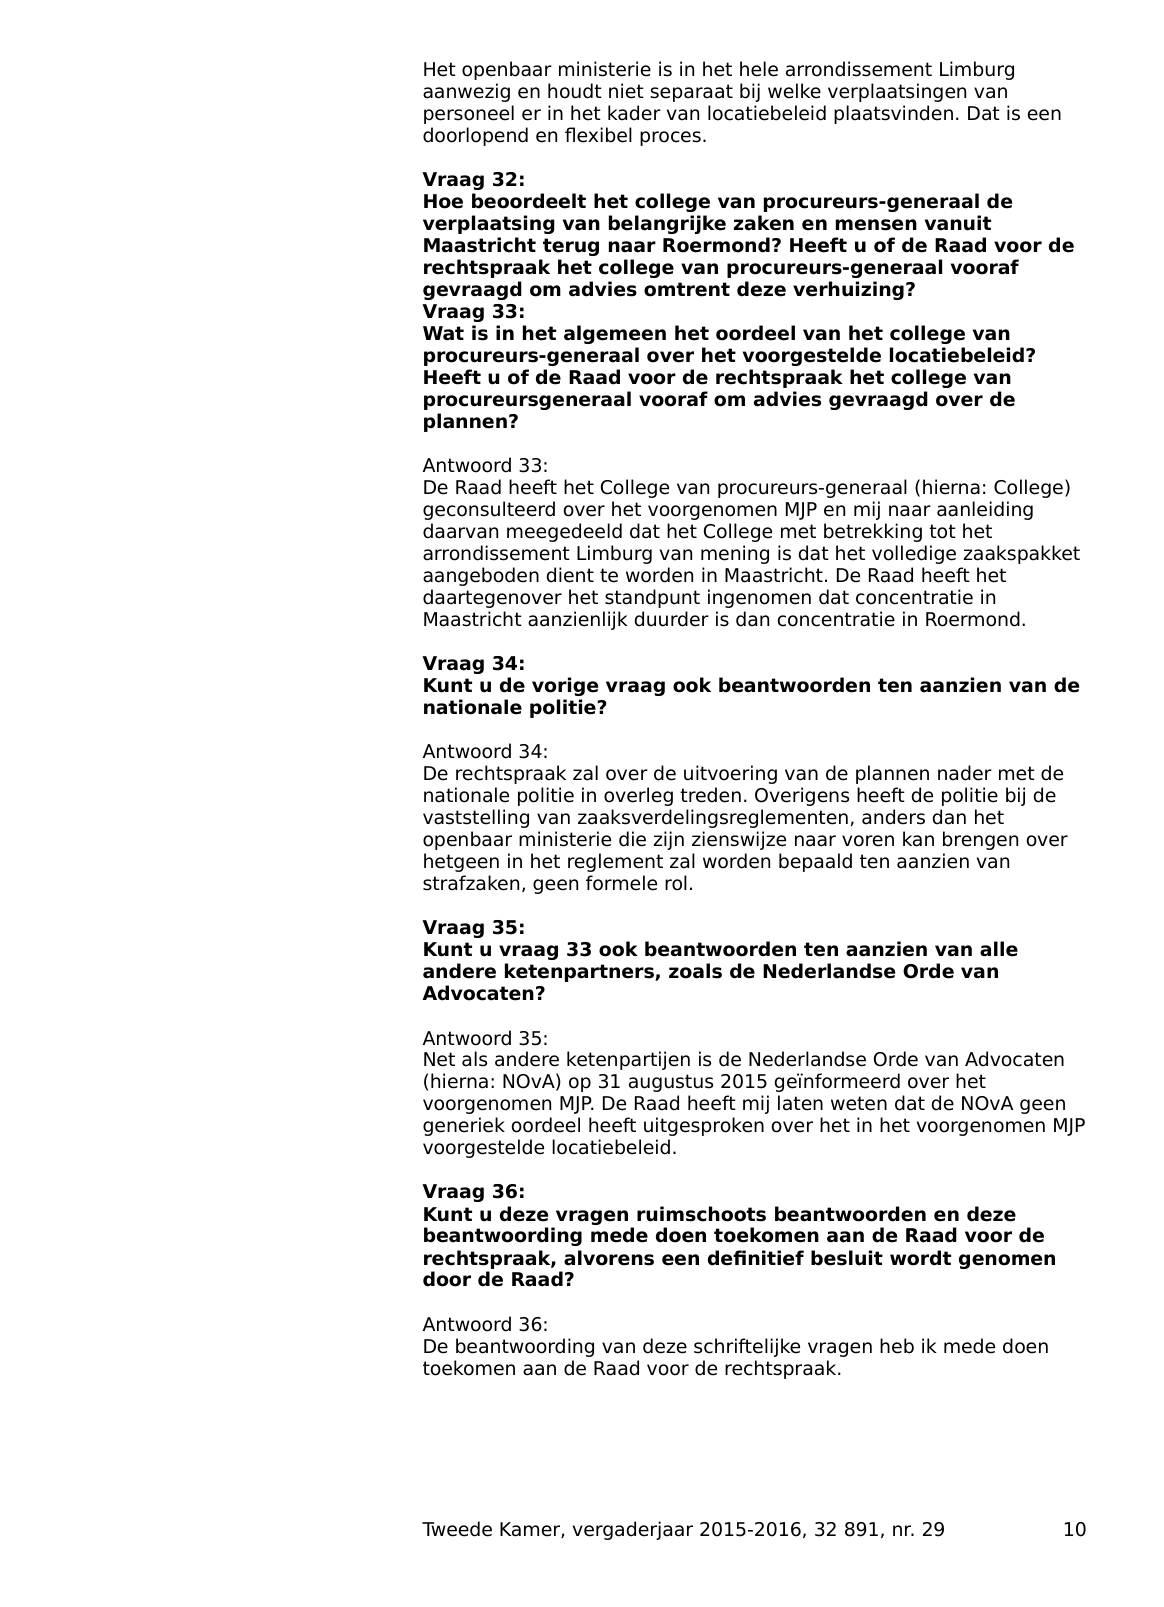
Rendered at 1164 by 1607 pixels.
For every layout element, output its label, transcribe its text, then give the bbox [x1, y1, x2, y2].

text Kunt u deze vragen ruimschoots beantwoorden en deze beantwoording mede doen toekomen aan de Raad voor de rechtspraak, alvorens een definitief besluit wordt genomen door de Raad? [422, 1203, 1087, 1291]
text Antwoord 34: [422, 741, 1087, 763]
text Net als andere ketenpartijen is de Nederlandse Orde van Advocaten (hierna: NOvA) op 31 augustus 2015 geïnformeerd over het voorgenomen MJP. De Raad heeft mij laten weten dat de NOvA geen generiek oordeel heeft uitgesproken over het in het voorgenomen MJP voorgestelde locatiebeleid. [422, 1049, 1087, 1159]
text Kunt u de vorige vraag ook beantwoorden ten aanzien van de nationale politie? [422, 675, 1087, 719]
text Antwoord 33: [422, 455, 1087, 477]
text Wat is in het algemeen het oordeel van het college van procureurs-generaal over het voorgestelde locatiebeleid? Heeft u of de Raad voor de rechtspraak het college van procureursgeneraal vooraf om advies gevraagd over de plannen? [422, 323, 1087, 433]
text Vraag 33: [422, 301, 1087, 323]
text Vraag 35: [422, 917, 1087, 939]
text Vraag 36: [422, 1181, 1087, 1203]
text Hoe beoordeelt het college van procureurs-generaal de verplaatsing van belangrijke zaken en mensen vanuit Maastricht terug naar Roermond? Heeft u of de Raad voor de rechtspraak het college van procureurs-generaal vooraf gevraagd om advies omtrent deze verhuizing? [422, 191, 1087, 301]
text Antwoord 35: [422, 1027, 1087, 1049]
text De Raad heeft het College van procureurs-generaal (hierna: College) geconsulteerd over het voorgenomen MJP en mij naar aanleiding daarvan meegedeeld dat het College met betrekking tot het arrondissement Limburg van mening is dat het volledige zaakspakket aangeboden dient te worden in Maastricht. De Raad heeft het daartegenover het standpunt ingenomen dat concentratie in Maastricht aanzienlijk duurder is dan concentratie in Roermond. [422, 477, 1087, 631]
text Antwoord 36: [422, 1313, 1087, 1336]
text Vraag 34: [422, 653, 1087, 675]
text Kunt u vraag 33 ook beantwoorden ten aanzien van alle andere ketenpartners, zoals de Nederlandse Orde van Advocaten? [422, 939, 1087, 1005]
text Het openbaar ministerie is in het hele arrondissement Limburg aanwezig en houdt niet separaat bij welke verplaatsingen van personeel er in het kader van locatiebeleid plaatsvinden. Dat is een doorlopend en flexibel proces. [422, 59, 1087, 147]
text De beantwoording van deze schriftelijke vragen heb ik mede doen toekomen aan de Raad voor de rechtspraak. [422, 1336, 1087, 1379]
text Vraag 32: [422, 169, 1087, 191]
text De rechtspraak zal over de uitvoering van de plannen nader met de nationale politie in overleg treden. Overigens heeft de politie bij de vaststelling van zaaksverdelingsreglementen, anders dan het openbaar ministerie die zijn zienswijze naar voren kan brengen over hetgeen in het reglement zal worden bepaald ten aanzien van strafzaken, geen formele rol. [422, 763, 1087, 895]
